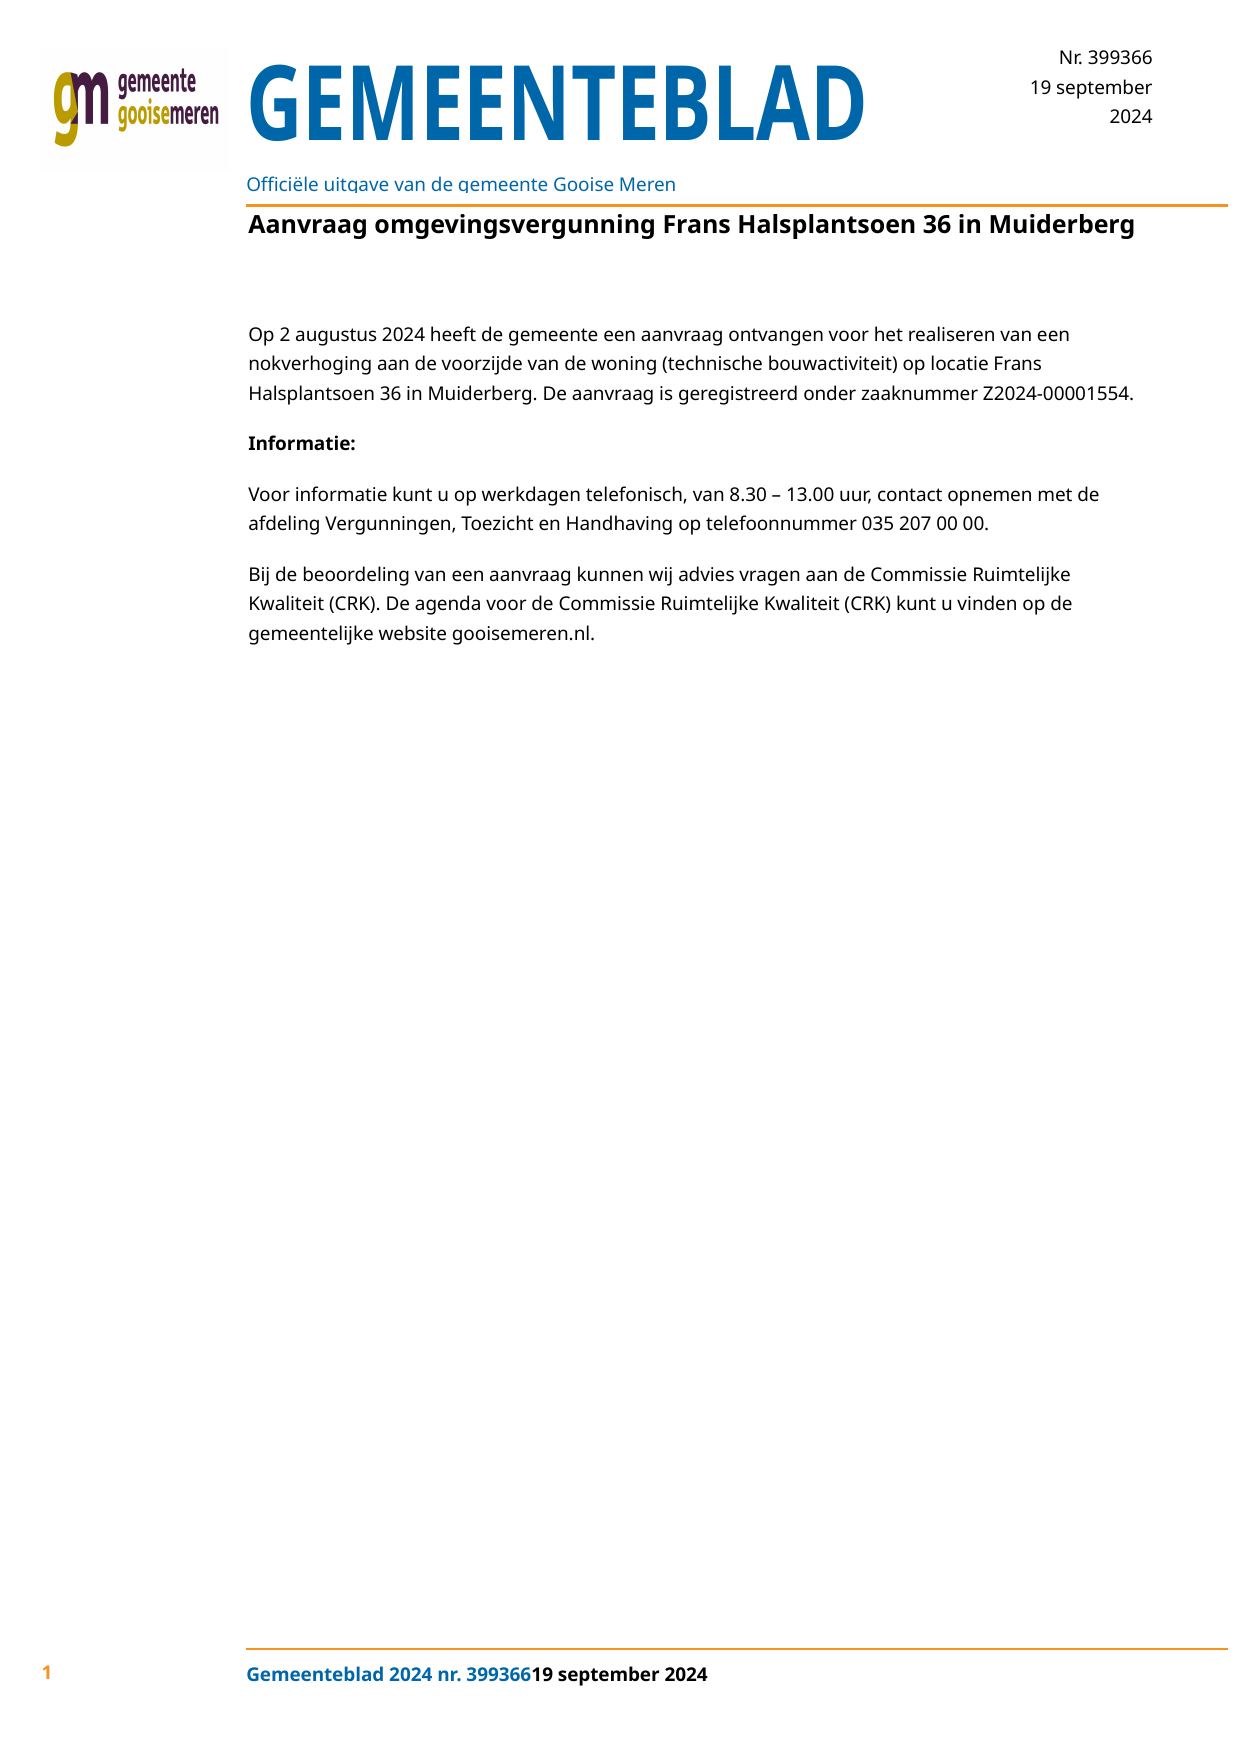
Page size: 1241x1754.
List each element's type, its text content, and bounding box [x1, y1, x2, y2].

text Voor informatie kunt u op werkdagen telefonisch, van 8.30 – 13.00 uur, contact opnemen met de afdeling Vergunningen, Toezicht en Handhaving op telefoonnummer 035 207 00 00. [248, 481, 1152, 536]
text Bij de beoordeling van een aanvraag kunnen wij advies vragen aan de Commissie Ruimtelijke Kwaliteit (CRK). De agenda voor de Commissie Ruimtelijke Kwaliteit (CRK) kunt u vinden op de gemeentelijke website gooisemeren.nl. [248, 561, 1152, 646]
text Op 2 augustus 2024 heeft de gemeente een aanvraag ontvangen voor het realiseren van een nokverhoging aan de voorzijde van de woning (technische bouwactiviteit) op locatie Frans Halsplantsoen 36 in Muiderberg. De aanvraag is geregistreerd onder zaaknummer Z2024-00001554. [248, 321, 1152, 406]
text Informatie: [248, 430, 1152, 456]
text Aanvraag omgevingsvergunning Frans Halsplantsoen 36 in Muiderberg [248, 207, 1152, 241]
picture [41, 47, 231, 172]
